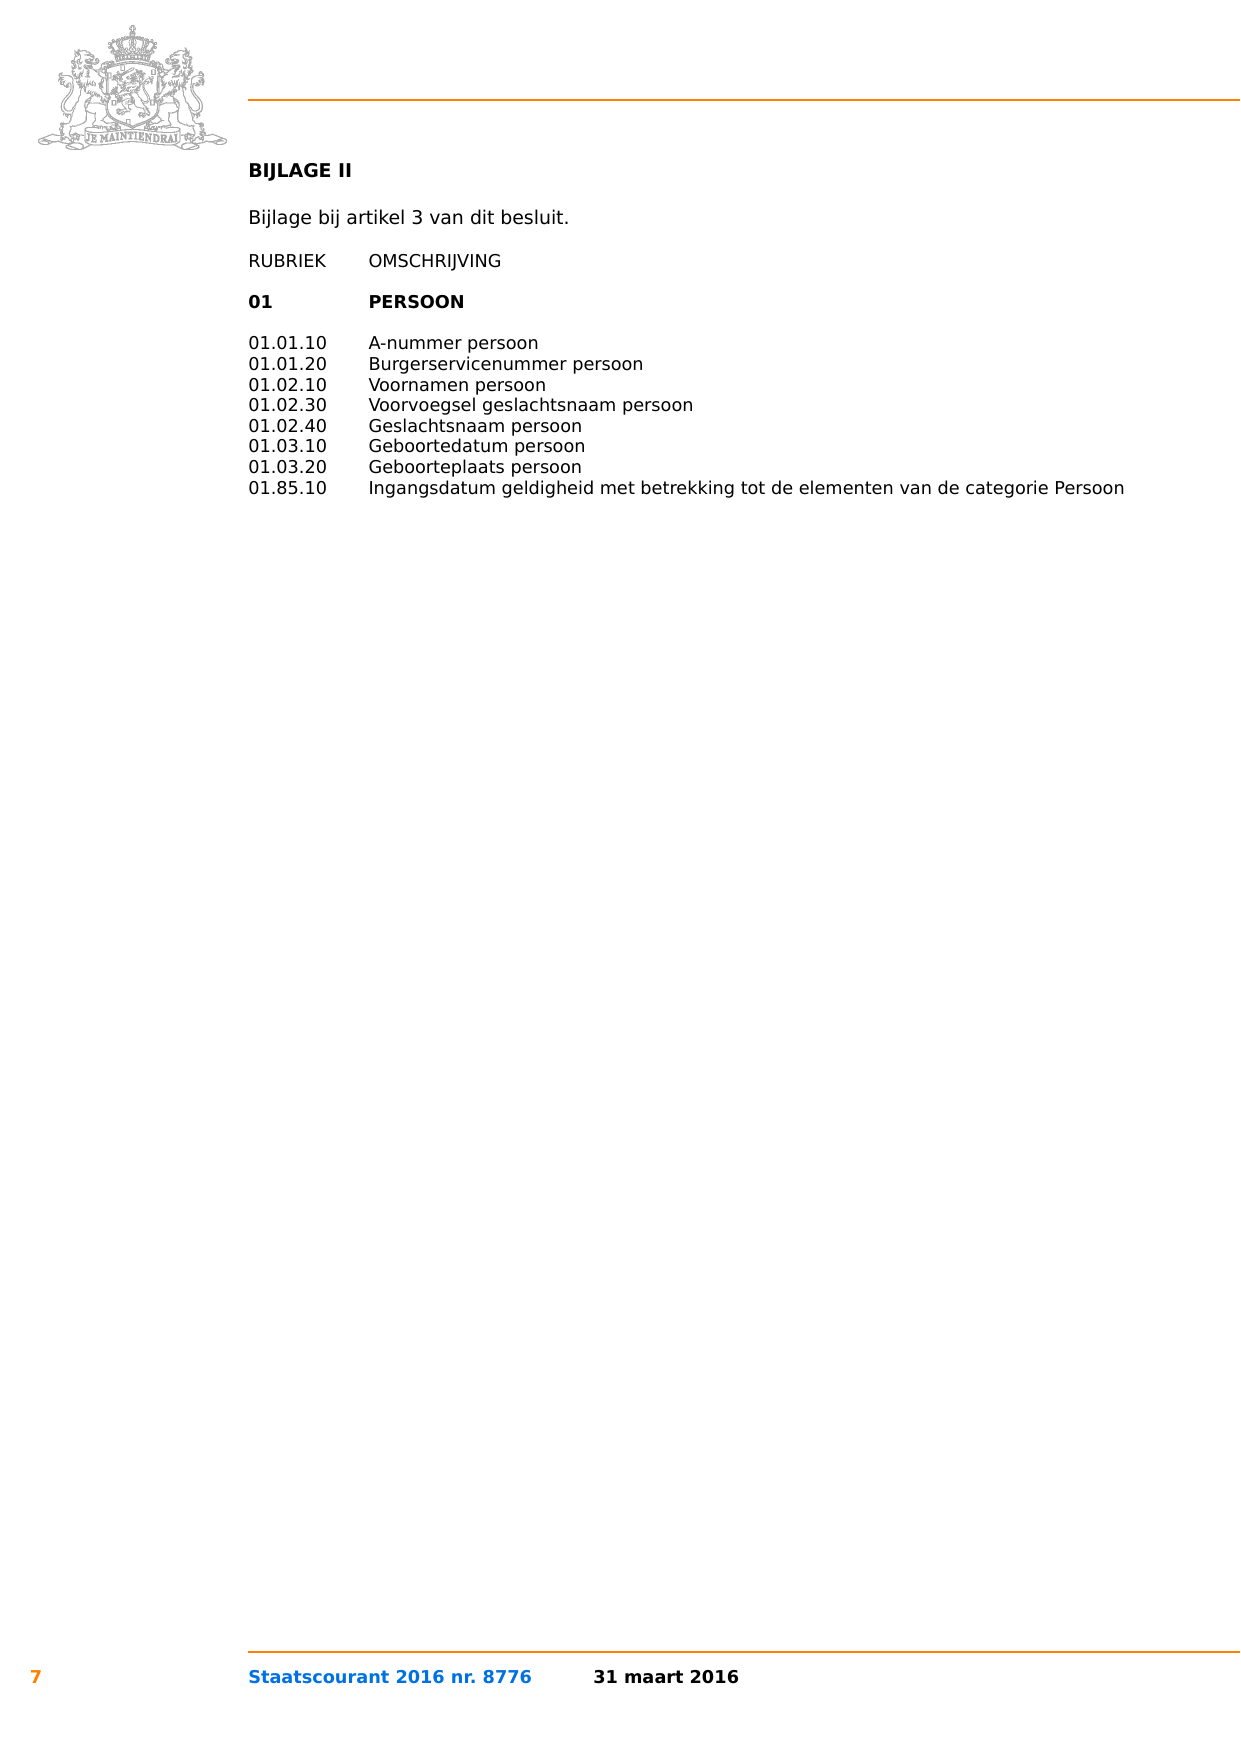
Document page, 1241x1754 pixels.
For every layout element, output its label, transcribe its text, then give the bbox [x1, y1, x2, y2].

table_cell [363, 271, 1163, 292]
table_cell Geslachtsnaam persoon [363, 416, 1163, 436]
table_cell [363, 313, 1163, 333]
table_header OMSCHRIJVING [363, 251, 1163, 271]
table_cell Voorvoegsel geslachtsnaam persoon [363, 395, 1163, 416]
text Bijlage bij artikel 3 van dit besluit. [248, 207, 1163, 229]
table_cell [248, 271, 362, 292]
table_cell Geboorteplaats persoon [363, 457, 1163, 478]
table_cell A-nummer persoon [363, 333, 1163, 354]
table_cell Geboortedatum persoon [363, 436, 1163, 457]
subtitle BIJLAGE II [248, 160, 1163, 182]
table_cell 01.85.10 [248, 478, 362, 498]
table_cell Ingangsdatum geldigheid met betrekking tot de elementen van de categorie Persoon [363, 478, 1163, 498]
table_cell 01.02.40 [248, 416, 362, 436]
table_cell 01.02.30 [248, 395, 362, 416]
table_cell 01.01.10 [248, 333, 362, 354]
table_cell 01.01.20 [248, 354, 362, 374]
table_cell Voornamen persoon [363, 375, 1163, 395]
table_cell PERSOON [363, 292, 1163, 313]
table_header RUBRIEK [248, 251, 362, 271]
table_cell 01.03.20 [248, 457, 362, 478]
table_cell 01.03.10 [248, 436, 362, 457]
picture [38, 25, 227, 150]
table_cell Burgerservicenummer persoon [363, 354, 1163, 374]
table_cell 01 [248, 292, 362, 313]
table_cell 01.02.10 [248, 375, 362, 395]
table_cell [248, 313, 362, 333]
